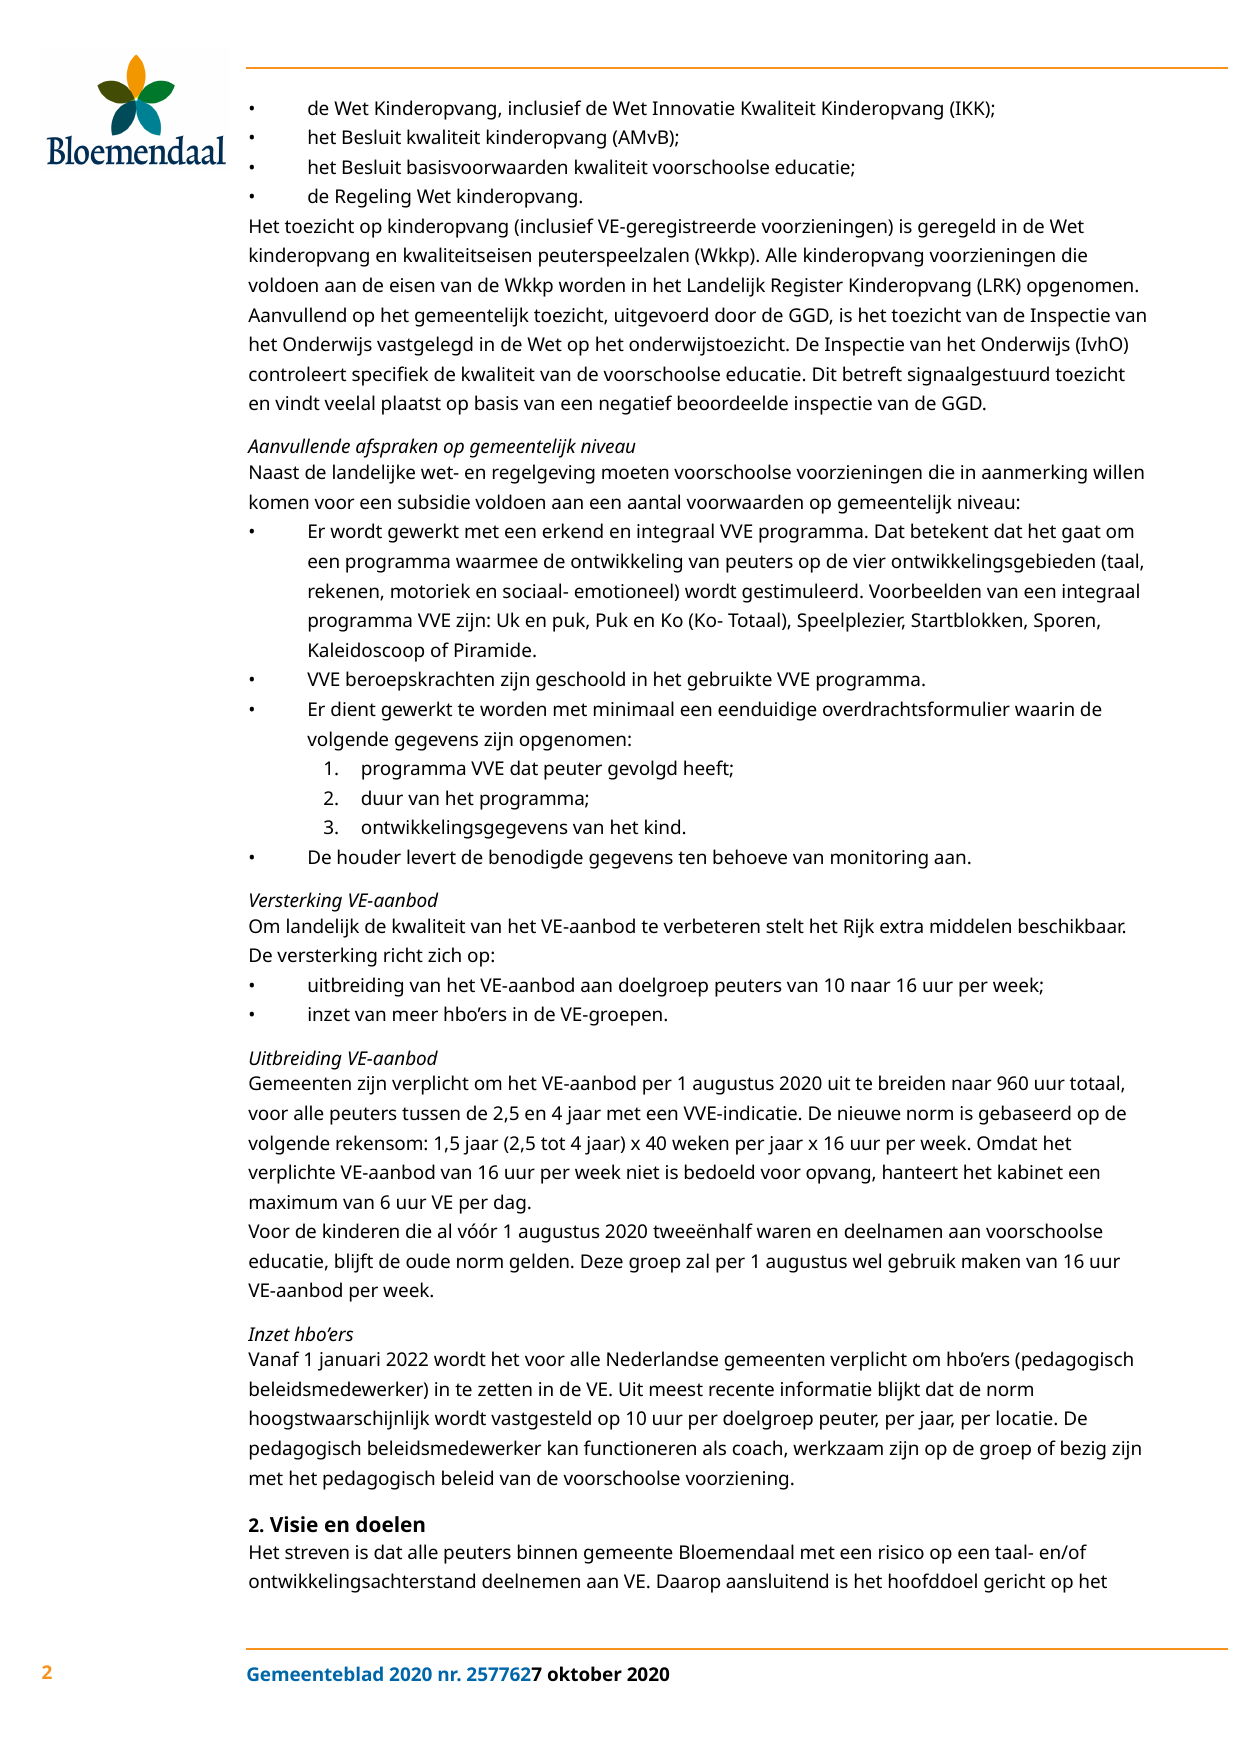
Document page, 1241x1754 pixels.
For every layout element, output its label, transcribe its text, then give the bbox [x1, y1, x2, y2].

list De houder levert de benodigde gegevens ten behoeve van monitoring aan. [248, 844, 1152, 870]
text Voor de kinderen die al vóór 1 augustus 2020 tweeënhalf waren en deelnamen aan voorschoolse educatie, blijft de oude norm gelden. Deze groep zal per 1 augustus wel gebruik maken van 16 uur VE-aanbod per week. [248, 1218, 1152, 1303]
list Er dient gewerkt te worden met minimaal een eenduidige overdrachtsformulier waarin de volgende gegevens zijn opgenomen: [248, 696, 1152, 751]
text Het toezicht op kinderopvang (inclusief VE-geregistreerde voorzieningen) is geregeld in de Wet kinderopvang en kwaliteitseisen peuterspeelzalen (Wkkp). Alle kinderopvang voorzieningen die voldoen aan de eisen van de Wkkp worden in het Landelijk Register Kinderopvang (LRK) opgenomen. Aanvullend op het gemeentelijk toezicht, uitgevoerd door de GGD, is het toezicht van de Inspectie van het Onderwijs vastgelegd in de Wet op het onderwijstoezicht. De Inspectie van het Onderwijs (IvhO) controleert specifiek de kwaliteit van de voorschoolse educatie. Dit betreft signaalgestuurd toezicht en vindt veelal plaatst op basis van een negatief beoordeelde inspectie van de GGD. [248, 213, 1152, 416]
text Versterking VE-aanbod [248, 887, 1152, 913]
text Het streven is dat alle peuters binnen gemeente Bloemendaal met een risico op een taal- en/of ontwikkelingsachterstand deelnemen aan VE. Daarop aansluitend is het hoofddoel gericht op het [248, 1539, 1152, 1594]
text Gemeenten zijn verplicht om het VE-aanbod per 1 augustus 2020 uit te breiden naar 960 uur totaal, voor alle peuters tussen de 2,5 en 4 jaar met een VVE-indicatie. De nieuwe norm is gebaseerd op de volgende rekensom: 1,5 jaar (2,5 tot 4 jaar) x 40 weken per jaar x 16 uur per week. Omdat het verplichte VE-aanbod van 16 uur per week niet is bedoeld voor opvang, hanteert het kabinet een maximum van 6 uur VE per dag. [248, 1071, 1152, 1214]
list ontwikkelingsgegevens van het kind. [323, 814, 1152, 840]
text Aanvullende afspraken op gemeentelijk niveau [248, 434, 1152, 459]
list programma VVE dat peuter gevolgd heeft; [323, 755, 1152, 781]
text 2. Visie en doelen [248, 1510, 1152, 1539]
list duur van het programma; [323, 785, 1152, 811]
list het Besluit basisvoorwaarden kwaliteit voorschoolse educatie; [248, 154, 1152, 180]
list uitbreiding van het VE-aanbod aan doelgroep peuters van 10 naar 16 uur per week; [248, 972, 1152, 998]
text Vanaf 1 januari 2022 wordt het voor alle Nederlandse gemeenten verplicht om hbo’ers (pedagogisch beleidsmedewerker) in te zetten in de VE. Uit meest recente informatie blijkt dat de norm hoogstwaarschijnlijk wordt vastgesteld op 10 uur per doelgroep peuter, per jaar, per locatie. De pedagogisch beleidsmedewerker kan functioneren als coach, werkzaam zijn op de groep of bezig zijn met het pedagogisch beleid van de voorschoolse voorziening. [248, 1346, 1152, 1491]
list het Besluit kwaliteit kinderopvang (AMvB); [248, 124, 1152, 150]
text Om landelijk de kwaliteit van het VE-aanbod te verbeteren stelt het Rijk extra middelen beschikbaar. De versterking richt zich op: [248, 913, 1152, 968]
list Er wordt gewerkt met een erkend en integraal VVE programma. Dat betekent dat het gaat om een programma waarmee de ontwikkeling van peuters op de vier ontwikkelingsgebieden (taal, rekenen, motoriek en sociaal- emotioneel) wordt gestimuleerd. Voorbeelden van een integraal programma VVE zijn: Uk en puk, Puk en Ko (Ko- Totaal), Speelplezier, Startblokken, Sporen, Kaleidoscoop of Piramide. [248, 519, 1152, 663]
text Naast de landelijke wet- en regelgeving moeten voorschoolse voorzieningen die in aanmerking willen komen voor een subsidie voldoen aan een aantal voorwaarden op gemeentelijk niveau: [248, 459, 1152, 515]
list inzet van meer hbo’ers in de VE-groepen. [248, 1002, 1152, 1027]
list de Regeling Wet kinderopvang. [248, 183, 1152, 209]
picture [41, 47, 231, 172]
text Inzet hbo’ers [248, 1321, 1152, 1346]
text Uitbreiding VE-aanbod [248, 1045, 1152, 1071]
list de Wet Kinderopvang, inclusief de Wet Innovatie Kwaliteit Kinderopvang (IKK); [248, 95, 1152, 121]
list VVE beroepskrachten zijn geschoold in het gebruikte VVE programma. [248, 667, 1152, 692]
